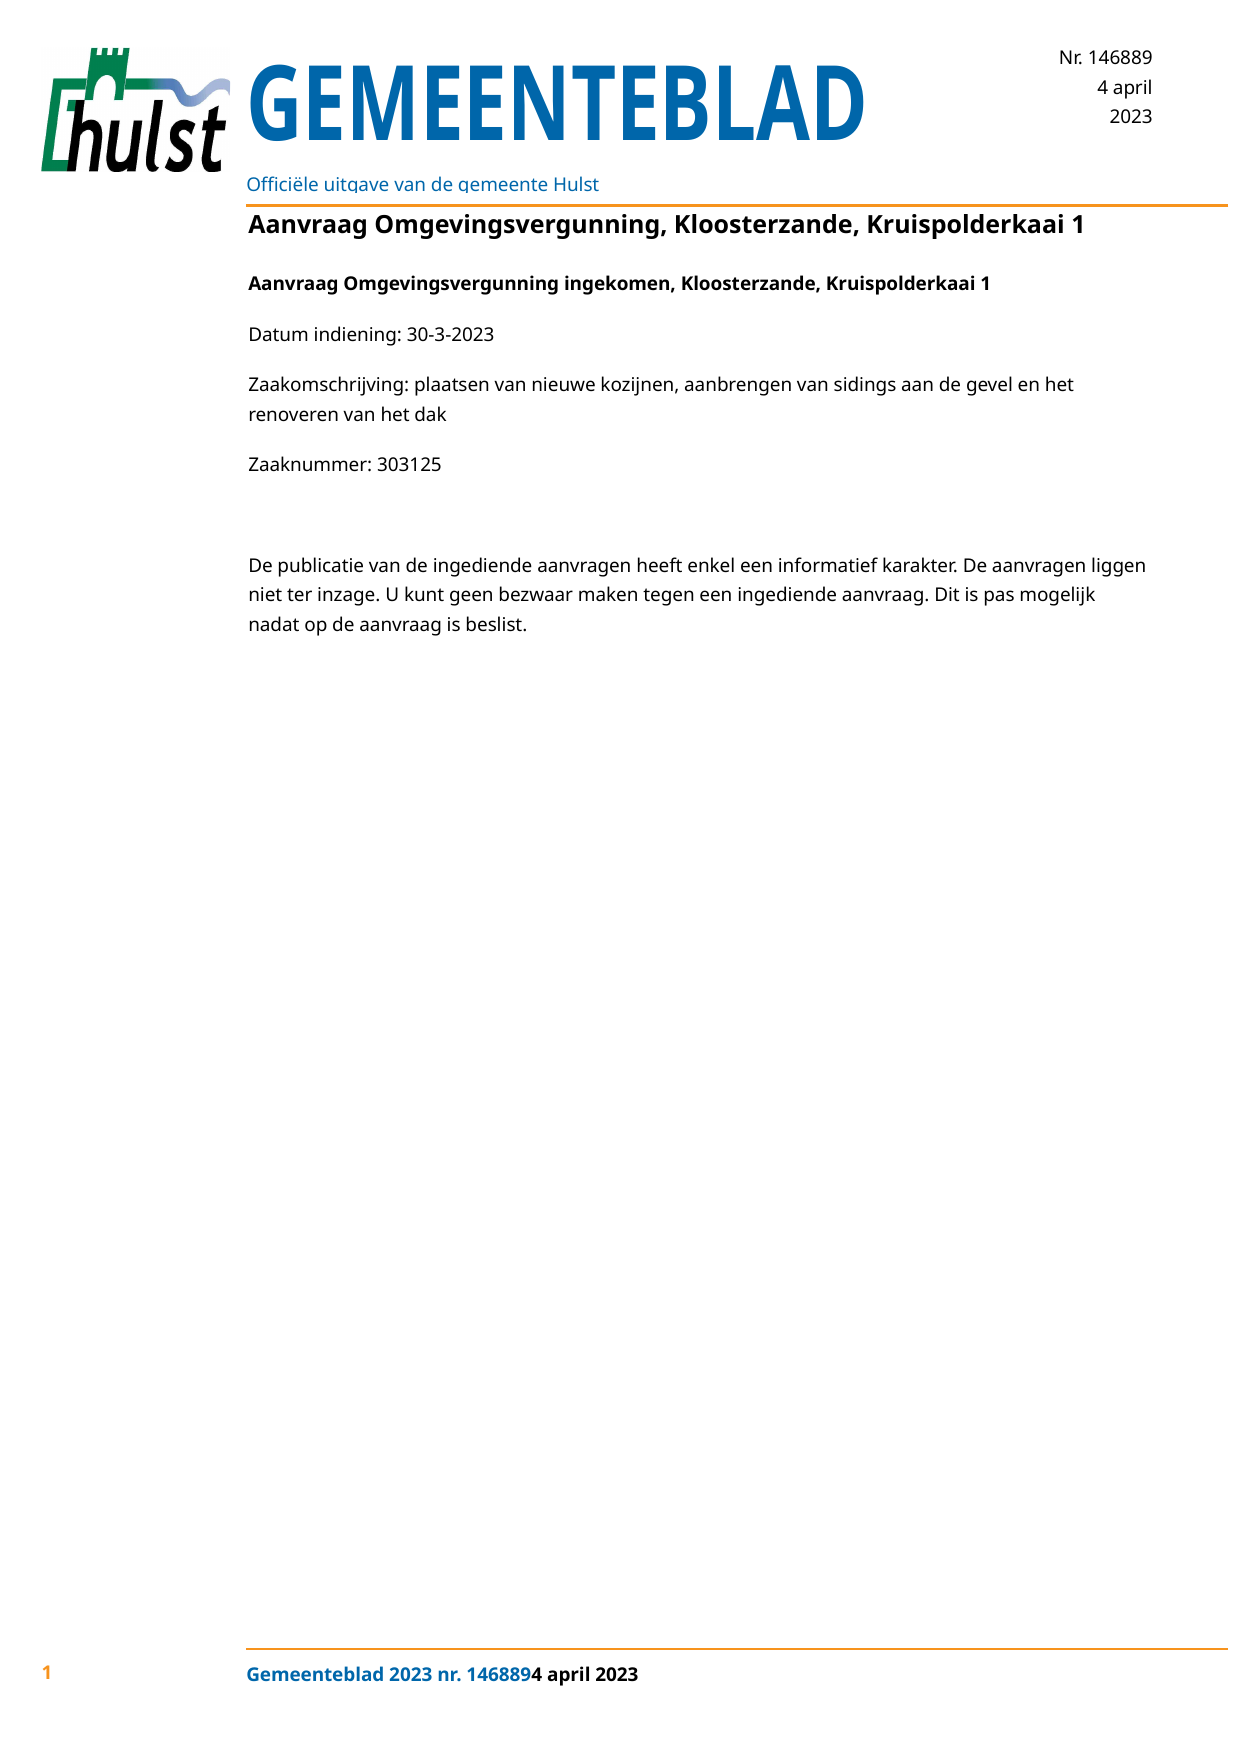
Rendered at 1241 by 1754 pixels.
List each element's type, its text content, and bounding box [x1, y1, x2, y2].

text De publicatie van de ingediende aanvragen heeft enkel een informatief karakter. De aanvragen liggen niet ter inzage. U kunt geen bezwaar maken tegen een ingediende aanvraag. Dit is pas mogelijk nadat op de aanvraag is beslist. [248, 552, 1152, 637]
text Aanvraag Omgevingsvergunning ingekomen, Kloosterzande, Kruispolderkaai 1 [248, 270, 1152, 296]
text Zaakomschrijving: plaatsen van nieuwe kozijnen, aanbrengen van sidings aan de gevel en het renoveren van het dak [248, 371, 1152, 426]
picture [41, 47, 231, 172]
text Aanvraag Omgevingsvergunning, Kloosterzande, Kruispolderkaai 1 [248, 207, 1152, 241]
text Zaaknummer: 303125 [248, 451, 1152, 477]
text Datum indiening: 30-3-2023 [248, 321, 1152, 346]
